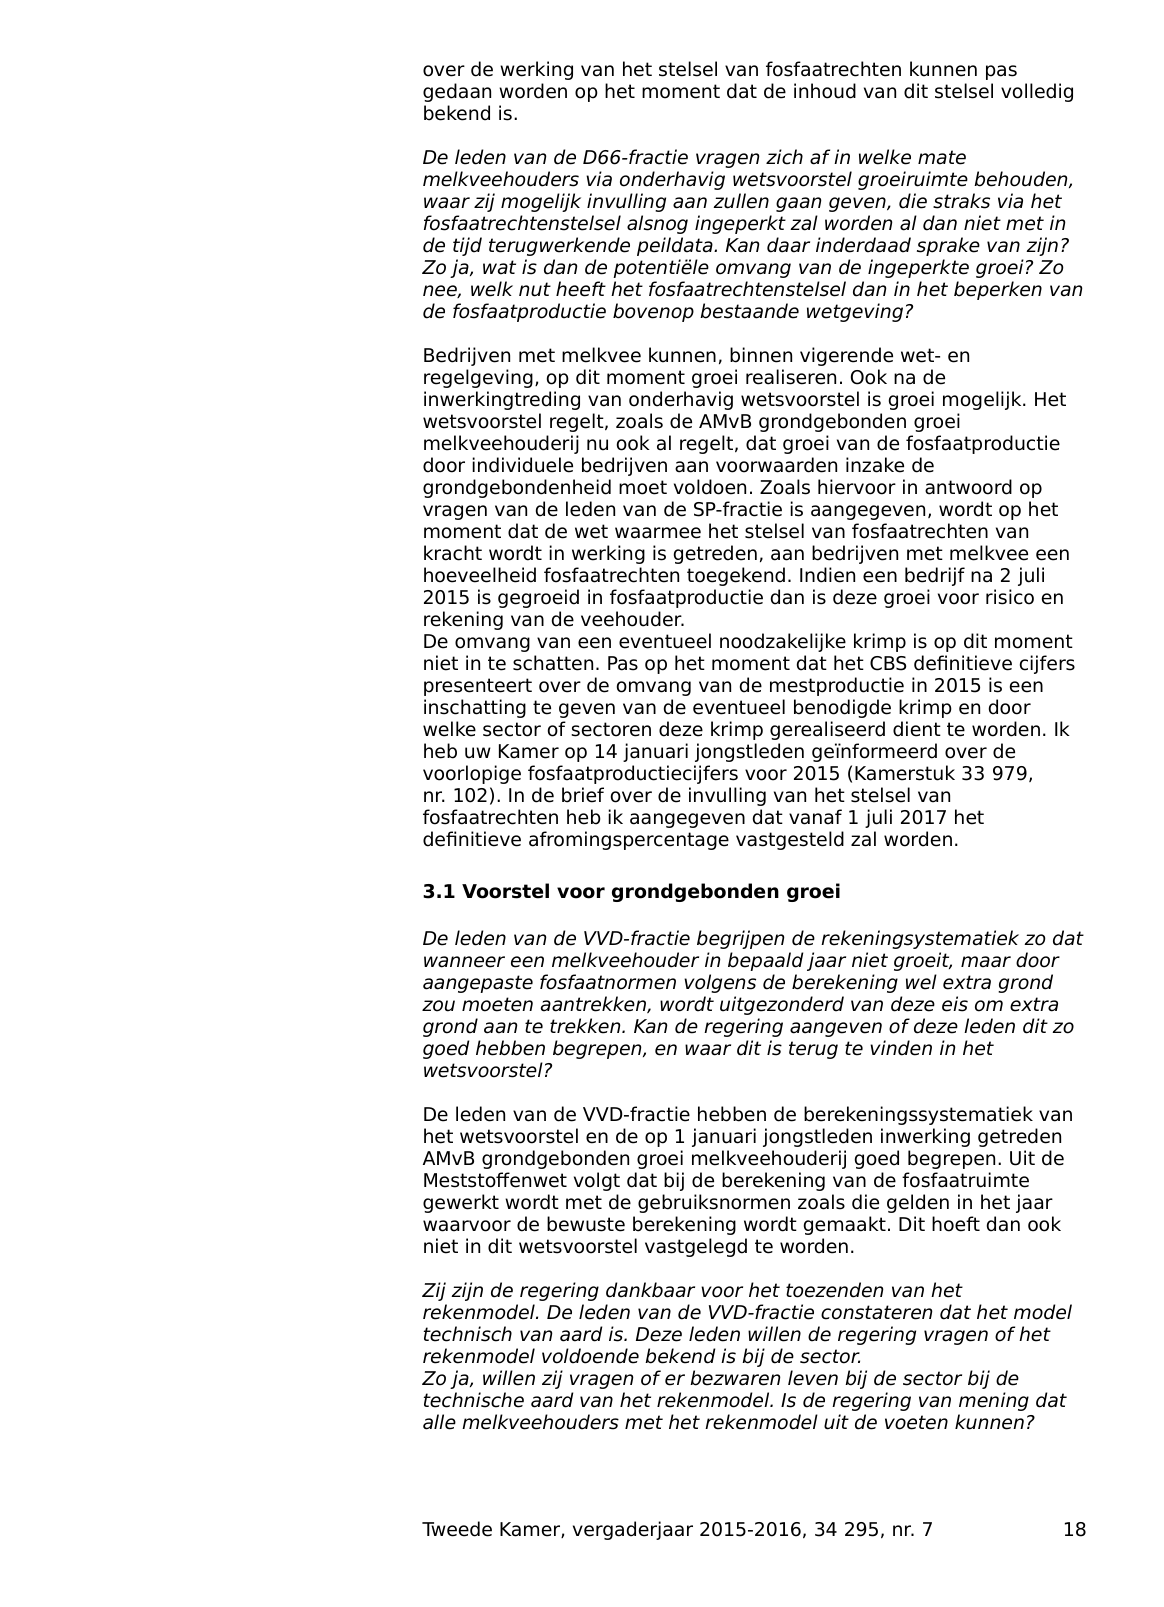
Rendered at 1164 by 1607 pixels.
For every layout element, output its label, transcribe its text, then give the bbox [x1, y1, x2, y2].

subtitle 3.1 Voorstel voor grondgebonden groei [422, 881, 1087, 903]
text Zij zijn de regering dankbaar voor het toezenden van het rekenmodel. De leden van de VVD-fractie constateren dat het model technisch van aard is. Deze leden willen de regering vragen of het rekenmodel voldoende bekend is bij de sector. [422, 1280, 1087, 1368]
text De omvang van een eventueel noodzakelijke krimp is op dit moment niet in te schatten. Pas op het moment dat het CBS definitieve cijfers presenteert over de omvang van de mestproductie in 2015 is een inschatting te geven van de eventueel benodigde krimp en door welke sector of sectoren deze krimp gerealiseerd dient te worden. Ik heb uw Kamer op 14 januari jongstleden geïnformeerd over de voorlopige fosfaatproductiecijfers voor 2015 (Kamerstuk 33 979, nr. 102). In de brief over de invulling van het stelsel van fosfaatrechten heb ik aangegeven dat vanaf 1 juli 2017 het definitieve afromingspercentage vastgesteld zal worden. [422, 631, 1087, 851]
text Bedrijven met melkvee kunnen, binnen vigerende wet- en regelgeving, op dit moment groei realiseren. Ook na de inwerkingtreding van onderhavig wetsvoorstel is groei mogelijk. Het wetsvoorstel regelt, zoals de AMvB grondgebonden groei melkveehouderij nu ook al regelt, dat groei van de fosfaatproductie door individuele bedrijven aan voorwaarden inzake de grondgebondenheid moet voldoen. Zoals hiervoor in antwoord op vragen van de leden van de SP-fractie is aangegeven, wordt op het moment dat de wet waarmee het stelsel van fosfaatrechten van kracht wordt in werking is getreden, aan bedrijven met melkvee een hoeveelheid fosfaatrechten toegekend. Indien een bedrijf na 2 juli 2015 is gegroeid in fosfaatproductie dan is deze groei voor risico en rekening van de veehouder. [422, 345, 1087, 631]
text De leden van de VVD-fractie hebben de berekeningssystematiek van het wetsvoorstel en de op 1 januari jongstleden inwerking getreden AMvB grondgebonden groei melkveehouderij goed begrepen. Uit de Meststoffenwet volgt dat bij de berekening van de fosfaatruimte gewerkt wordt met de gebruiksnormen zoals die gelden in het jaar waarvoor de bewuste berekening wordt gemaakt. Dit hoeft dan ook niet in dit wetsvoorstel vastgelegd te worden. [422, 1104, 1087, 1258]
text over de werking van het stelsel van fosfaatrechten kunnen pas gedaan worden op het moment dat de inhoud van dit stelsel volledig bekend is. [422, 59, 1087, 125]
text Zo ja, willen zij vragen of er bezwaren leven bij de sector bij de technische aard van het rekenmodel. Is de regering van mening dat alle melkveehouders met het rekenmodel uit de voeten kunnen? [422, 1368, 1087, 1434]
text De leden van de VVD-fractie begrijpen de rekeningsystematiek zo dat wanneer een melkveehouder in bepaald jaar niet groeit, maar door aangepaste fosfaatnormen volgens de berekening wel extra grond zou moeten aantrekken, wordt uitgezonderd van deze eis om extra grond aan te trekken. Kan de regering aangeven of deze leden dit zo goed hebben begrepen, en waar dit is terug te vinden in het wetsvoorstel? [422, 928, 1087, 1082]
text De leden van de D66-fractie vragen zich af in welke mate melkveehouders via onderhavig wetsvoorstel groeiruimte behouden, waar zij mogelijk invulling aan zullen gaan geven, die straks via het fosfaatrechtenstelsel alsnog ingeperkt zal worden al dan niet met in de tijd terugwerkende peildata. Kan daar inderdaad sprake van zijn? Zo ja, wat is dan de potentiële omvang van de ingeperkte groei? Zo nee, welk nut heeft het fosfaatrechtenstelsel dan in het beperken van de fosfaatproductie bovenop bestaande wetgeving? [422, 147, 1087, 323]
